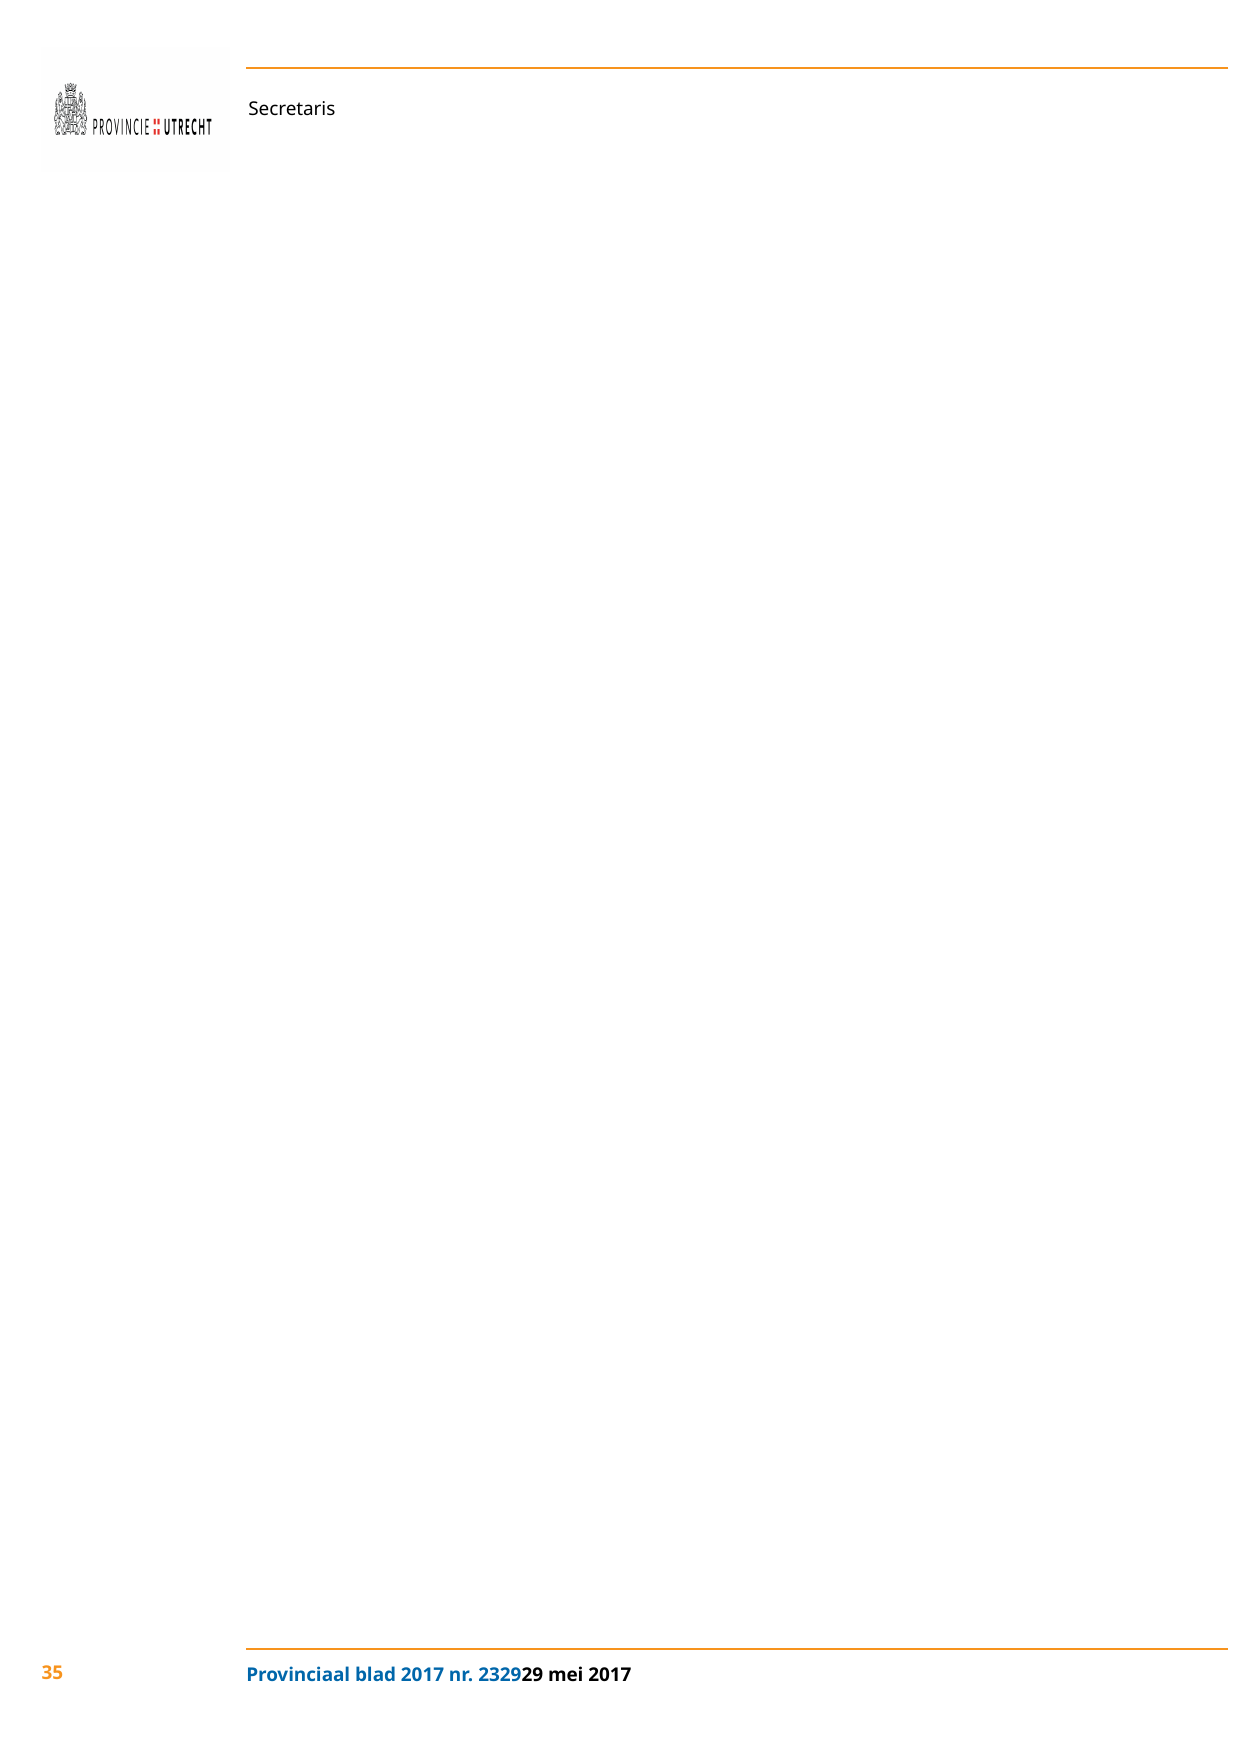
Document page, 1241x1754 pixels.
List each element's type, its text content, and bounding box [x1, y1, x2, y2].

picture [41, 47, 231, 172]
text Secretaris [248, 95, 1152, 121]
